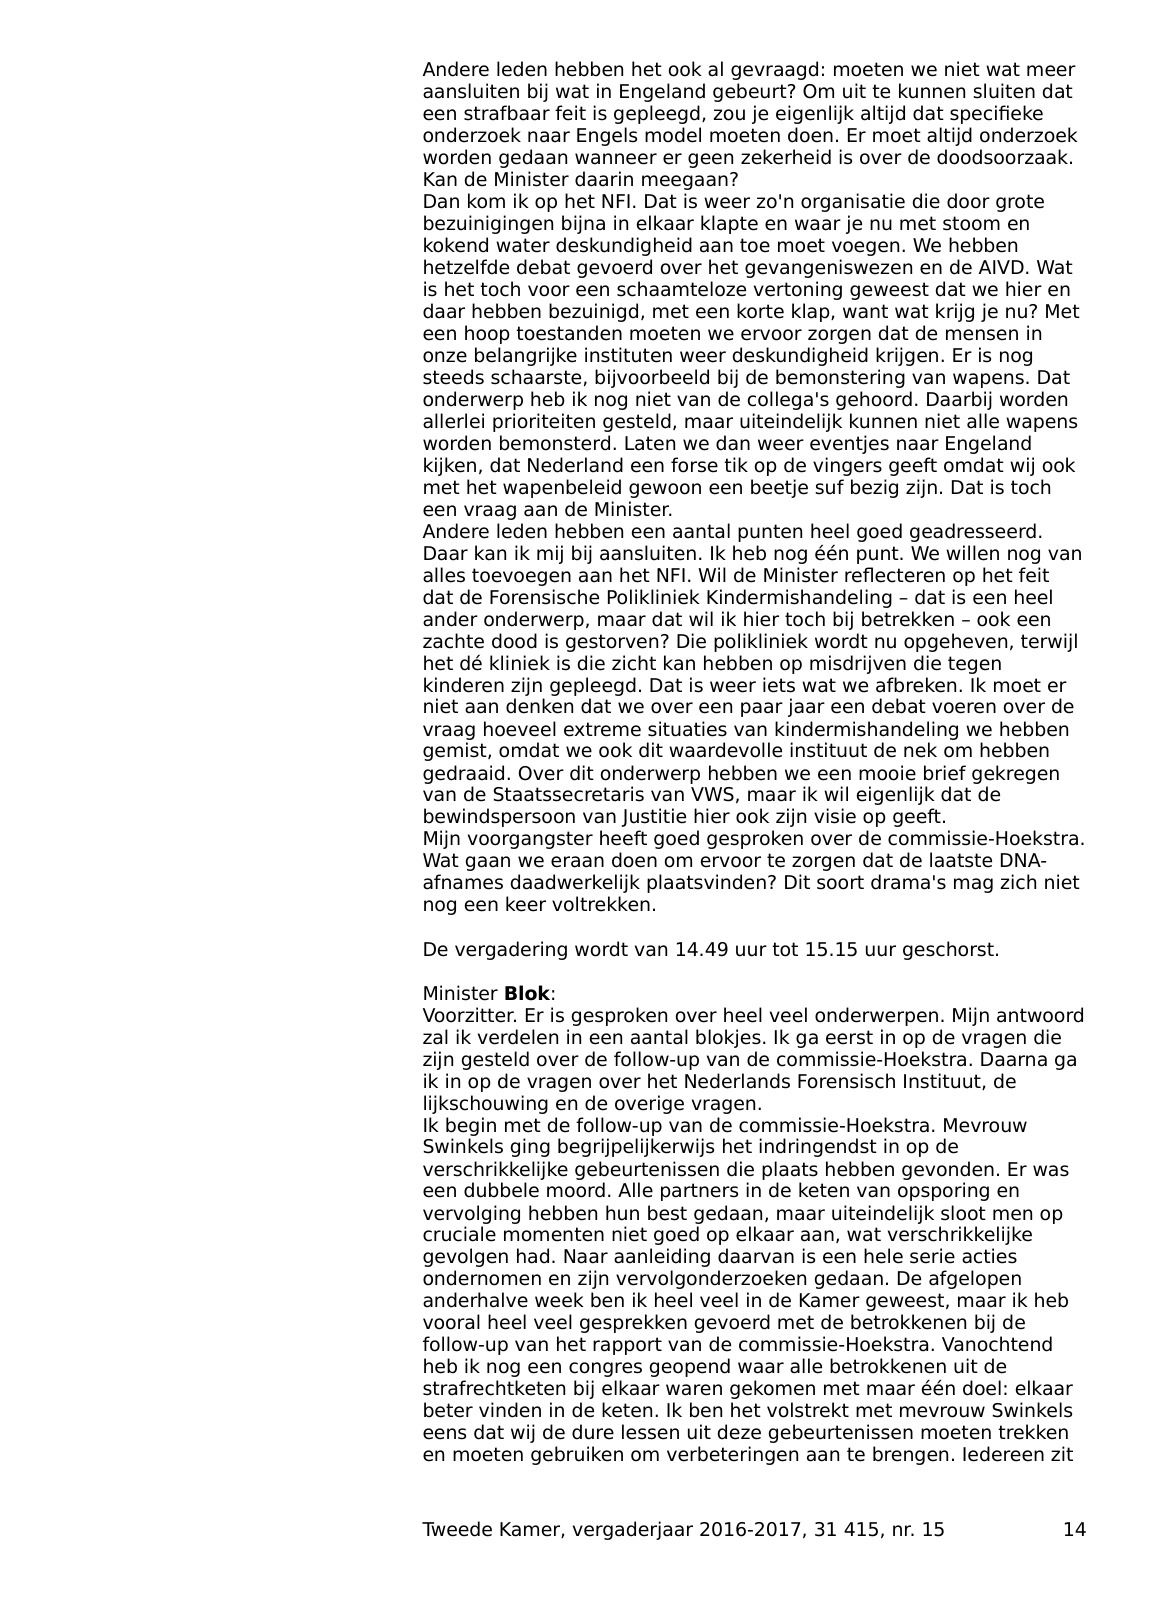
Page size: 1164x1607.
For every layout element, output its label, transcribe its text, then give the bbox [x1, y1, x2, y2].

text Dan kom ik op het NFI. Dat is weer zo'n organisatie die door grote bezuinigingen bijna in elkaar klapte en waar je nu met stoom en kokend water deskundigheid aan toe moet voegen. We hebben hetzelfde debat gevoerd over het gevangeniswezen en de AIVD. Wat is het toch voor een schaamteloze vertoning geweest dat we hier en daar hebben bezuinigd, met een korte klap, want wat krijg je nu? Met een hoop toestanden moeten we ervoor zorgen dat de mensen in onze belangrijke instituten weer deskundigheid krijgen. Er is nog steeds schaarste, bijvoorbeeld bij de bemonstering van wapens. Dat onderwerp heb ik nog niet van de collega's gehoord. Daarbij worden allerlei prioriteiten gesteld, maar uiteindelijk kunnen niet alle wapens worden bemonsterd. Laten we dan weer eventjes naar Engeland kijken, dat Nederland een forse tik op de vingers geeft omdat wij ook met het wapenbeleid gewoon een beetje suf bezig zijn. Dat is toch een vraag aan de Minister. [422, 191, 1087, 521]
text Voorzitter. Er is gesproken over heel veel onderwerpen. Mijn antwoord zal ik verdelen in een aantal blokjes. Ik ga eerst in op de vragen die zijn gesteld over de follow-up van de commissie-Hoekstra. Daarna ga ik in op de vragen over het Nederlands Forensisch Instituut, de lijkschouwing en de overige vragen. [422, 1004, 1087, 1114]
text Ik begin met de follow-up van de commissie-Hoekstra. Mevrouw Swinkels ging begrijpelijkerwijs het indringendst in op de verschrikkelijke gebeurtenissen die plaats hebben gevonden. Er was een dubbele moord. Alle partners in de keten van opsporing en vervolging hebben hun best gedaan, maar uiteindelijk sloot men op cruciale momenten niet goed op elkaar aan, wat verschrikkelijke gevolgen had. Naar aanleiding daarvan is een hele serie acties ondernomen en zijn vervolgonderzoeken gedaan. De afgelopen anderhalve week ben ik heel veel in de Kamer geweest, maar ik heb vooral heel veel gesprekken gevoerd met de betrokkenen bij de follow-up van het rapport van de commissie-Hoekstra. Vanochtend heb ik nog een congres geopend waar alle betrokkenen uit de strafrechtketen bij elkaar waren gekomen met maar één doel: elkaar beter vinden in de keten. Ik ben het volstrekt met mevrouw Swinkels eens dat wij de dure lessen uit deze gebeurtenissen moeten trekken en moeten gebruiken om verbeteringen aan te brengen. Iedereen zit [422, 1114, 1087, 1466]
text Andere leden hebben een aantal punten heel goed geadresseerd. Daar kan ik mij bij aansluiten. Ik heb nog één punt. We willen nog van alles toevoegen aan het NFI. Wil de Minister reflecteren op het feit dat de Forensische Polikliniek Kindermishandeling – dat is een heel ander onderwerp, maar dat wil ik hier toch bij betrekken – ook een zachte dood is gestorven? Die polikliniek wordt nu opgeheven, terwijl het dé kliniek is die zicht kan hebben op misdrijven die tegen kinderen zijn gepleegd. Dat is weer iets wat we afbreken. Ik moet er niet aan denken dat we over een paar jaar een debat voeren over de vraag hoeveel extreme situaties van kindermishandeling we hebben gemist, omdat we ook dit waardevolle instituut de nek om hebben gedraaid. Over dit onderwerp hebben we een mooie brief gekregen van de Staatssecretaris van VWS, maar ik wil eigenlijk dat de bewindspersoon van Justitie hier ook zijn visie op geeft. [422, 521, 1087, 828]
text Minister Blok: [422, 983, 1087, 1004]
text Mijn voorgangster heeft goed gesproken over de commissie-Hoekstra. Wat gaan we eraan doen om ervoor te zorgen dat de laatste DNA-afnames daadwerkelijk plaatsvinden? Dit soort drama's mag zich niet nog een keer voltrekken. [422, 828, 1087, 916]
text Andere leden hebben het ook al gevraagd: moeten we niet wat meer aansluiten bij wat in Engeland gebeurt? Om uit te kunnen sluiten dat een strafbaar feit is gepleegd, zou je eigenlijk altijd dat specifieke onderzoek naar Engels model moeten doen. Er moet altijd onderzoek worden gedaan wanneer er geen zekerheid is over de doodsoorzaak. Kan de Minister daarin meegaan? [422, 59, 1087, 191]
text De vergadering wordt van 14.49 uur tot 15.15 uur geschorst. [422, 938, 1087, 960]
